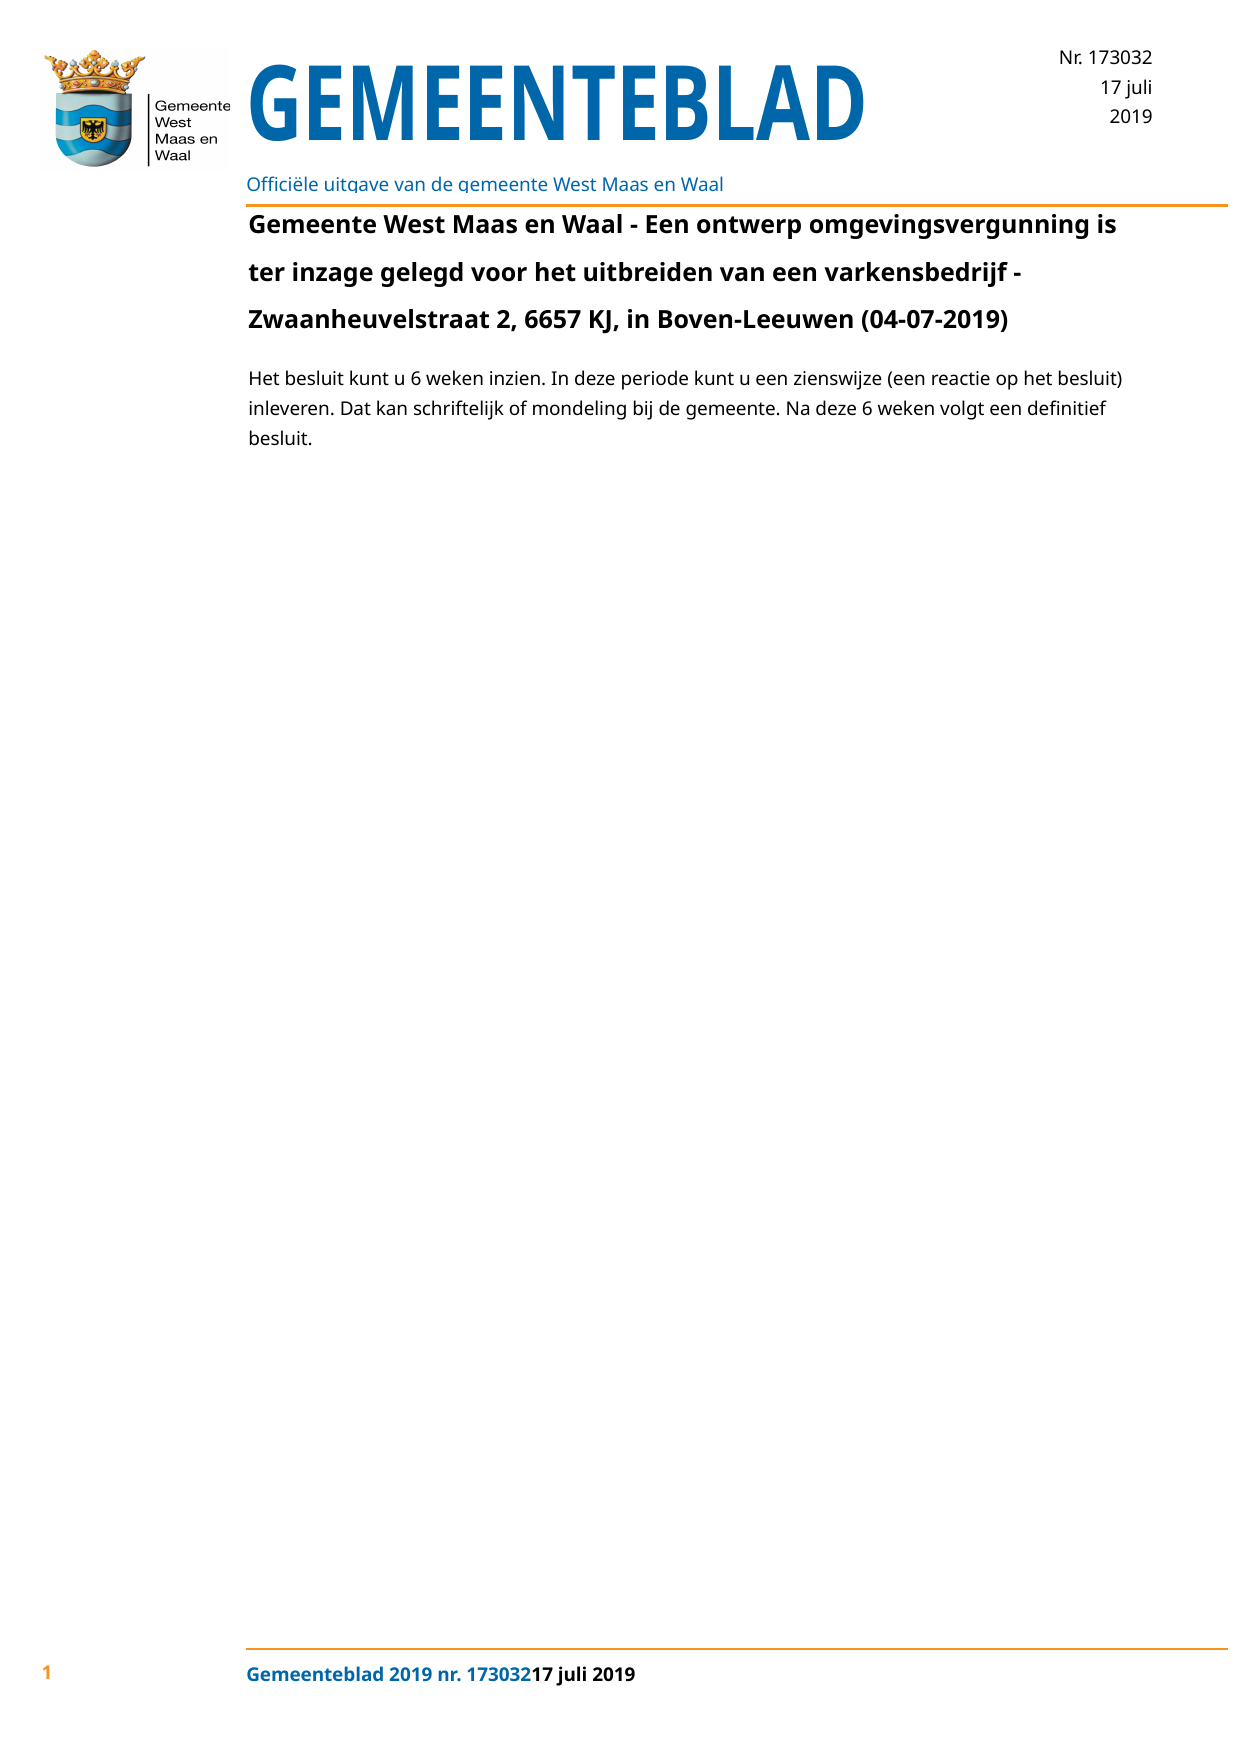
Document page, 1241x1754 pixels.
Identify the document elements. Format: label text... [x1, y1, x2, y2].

picture [41, 47, 231, 172]
text Het besluit kunt u 6 weken inzien. In deze periode kunt u een zienswijze (een reactie op het besluit) inleveren. Dat kan schriftelijk of mondeling bij de gemeente. Na deze 6 weken volgt een definitief besluit. [248, 366, 1152, 450]
text Gemeente West Maas en Waal - Een ontwerp omgevingsvergunning is ter inzage gelegd voor het uitbreiden van een varkensbedrijf - Zwaanheuvelstraat 2, 6657 KJ, in Boven-Leeuwen (04-07-2019) [248, 207, 1152, 336]
